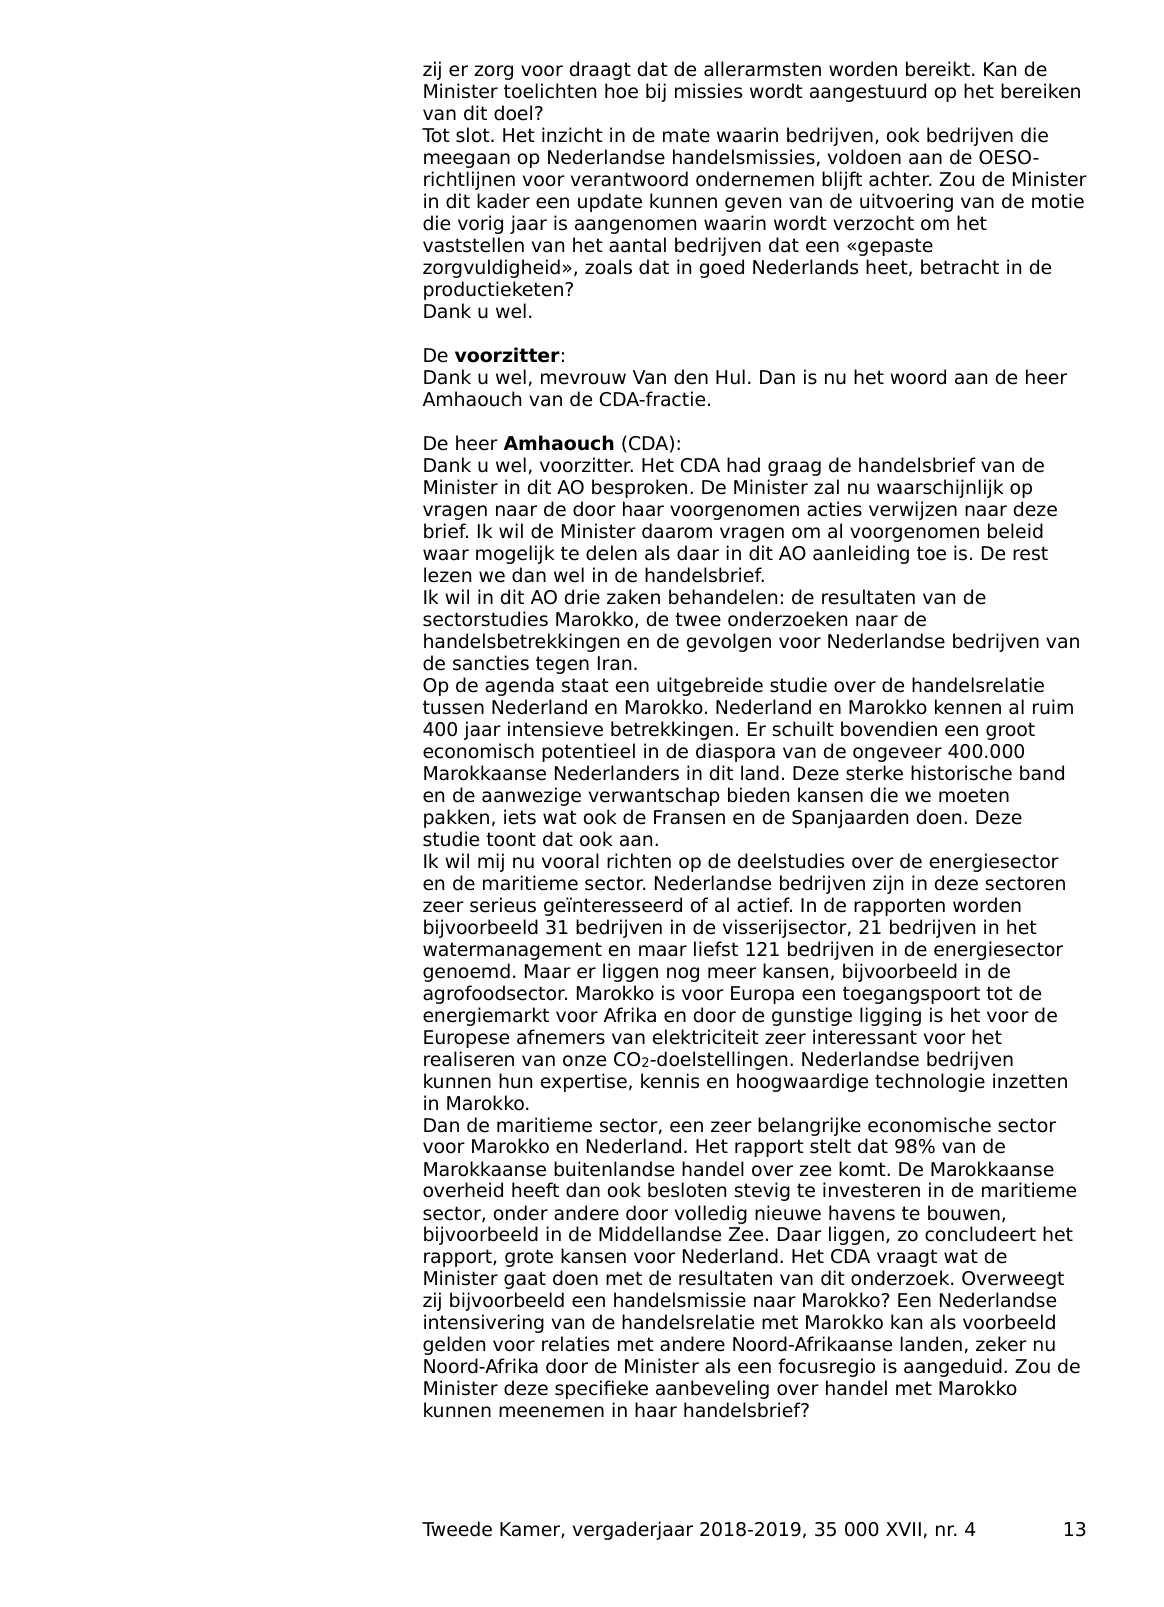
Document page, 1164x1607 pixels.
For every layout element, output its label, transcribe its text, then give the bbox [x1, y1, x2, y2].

text Dank u wel, mevrouw Van den Hul. Dan is nu het woord aan de heer Amhaouch van de CDA-fractie. [422, 367, 1087, 411]
text De voorzitter: [422, 345, 1087, 367]
text Op de agenda staat een uitgebreide studie over de handelsrelatie tussen Nederland en Marokko. Nederland en Marokko kennen al ruim 400 jaar intensieve betrekkingen. Er schuilt bovendien een groot economisch potentieel in de diaspora van de ongeveer 400.000 Marokkaanse Nederlanders in dit land. Deze sterke historische band en de aanwezige verwantschap bieden kansen die we moeten pakken, iets wat ook de Fransen en de Spanjaarden doen. Deze studie toont dat ook aan. [422, 675, 1087, 851]
text zij er zorg voor draagt dat de allerarmsten worden bereikt. Kan de Minister toelichten hoe bij missies wordt aangestuurd op het bereiken van dit doel? [422, 59, 1087, 125]
text Tot slot. Het inzicht in de mate waarin bedrijven, ook bedrijven die meegaan op Nederlandse handelsmissies, voldoen aan de OESO-richtlijnen voor verantwoord ondernemen blijft achter. Zou de Minister in dit kader een update kunnen geven van de uitvoering van de motie die vorig jaar is aangenomen waarin wordt verzocht om het vaststellen van het aantal bedrijven dat een «gepaste zorgvuldigheid», zoals dat in goed Nederlands heet, betracht in de productieketen? [422, 125, 1087, 301]
text Ik wil mij nu vooral richten op de deelstudies over de energiesector en de maritieme sector. Nederlandse bedrijven zijn in deze sectoren zeer serieus geïnteresseerd of al actief. In de rapporten worden bijvoorbeeld 31 bedrijven in de visserijsector, 21 bedrijven in het watermanagement en maar liefst 121 bedrijven in de energiesector genoemd. Maar er liggen nog meer kansen, bijvoorbeeld in de agrofoodsector. Marokko is voor Europa een toegangspoort tot de energiemarkt voor Afrika en door de gunstige ligging is het voor de Europese afnemers van elektriciteit zeer interessant voor het realiseren van onze CO2-doelstellingen. Nederlandse bedrijven kunnen hun expertise, kennis en hoogwaardige technologie inzetten in Marokko. [422, 851, 1087, 1114]
text Dank u wel. [422, 301, 1087, 323]
text Ik wil in dit AO drie zaken behandelen: de resultaten van de sectorstudies Marokko, de twee onderzoeken naar de handelsbetrekkingen en de gevolgen voor Nederlandse bedrijven van de sancties tegen Iran. [422, 587, 1087, 675]
text Dank u wel, voorzitter. Het CDA had graag de handelsbrief van de Minister in dit AO besproken. De Minister zal nu waarschijnlijk op vragen naar de door haar voorgenomen acties verwijzen naar deze brief. Ik wil de Minister daarom vragen om al voorgenomen beleid waar mogelijk te delen als daar in dit AO aanleiding toe is. De rest lezen we dan wel in de handelsbrief. [422, 455, 1087, 587]
text Dan de maritieme sector, een zeer belangrijke economische sector voor Marokko en Nederland. Het rapport stelt dat 98% van de Marokkaanse buitenlandse handel over zee komt. De Marokkaanse overheid heeft dan ook besloten stevig te investeren in de maritieme sector, onder andere door volledig nieuwe havens te bouwen, bijvoorbeeld in de Middellandse Zee. Daar liggen, zo concludeert het rapport, grote kansen voor Nederland. Het CDA vraagt wat de Minister gaat doen met de resultaten van dit onderzoek. Overweegt zij bijvoorbeeld een handelsmissie naar Marokko? Een Nederlandse intensivering van de handelsrelatie met Marokko kan als voorbeeld gelden voor relaties met andere Noord-Afrikaanse landen, zeker nu Noord-Afrika door de Minister als een focusregio is aangeduid. Zou de Minister deze specifieke aanbeveling over handel met Marokko kunnen meenemen in haar handelsbrief? [422, 1114, 1087, 1422]
text De heer Amhaouch (CDA): [422, 433, 1087, 455]
